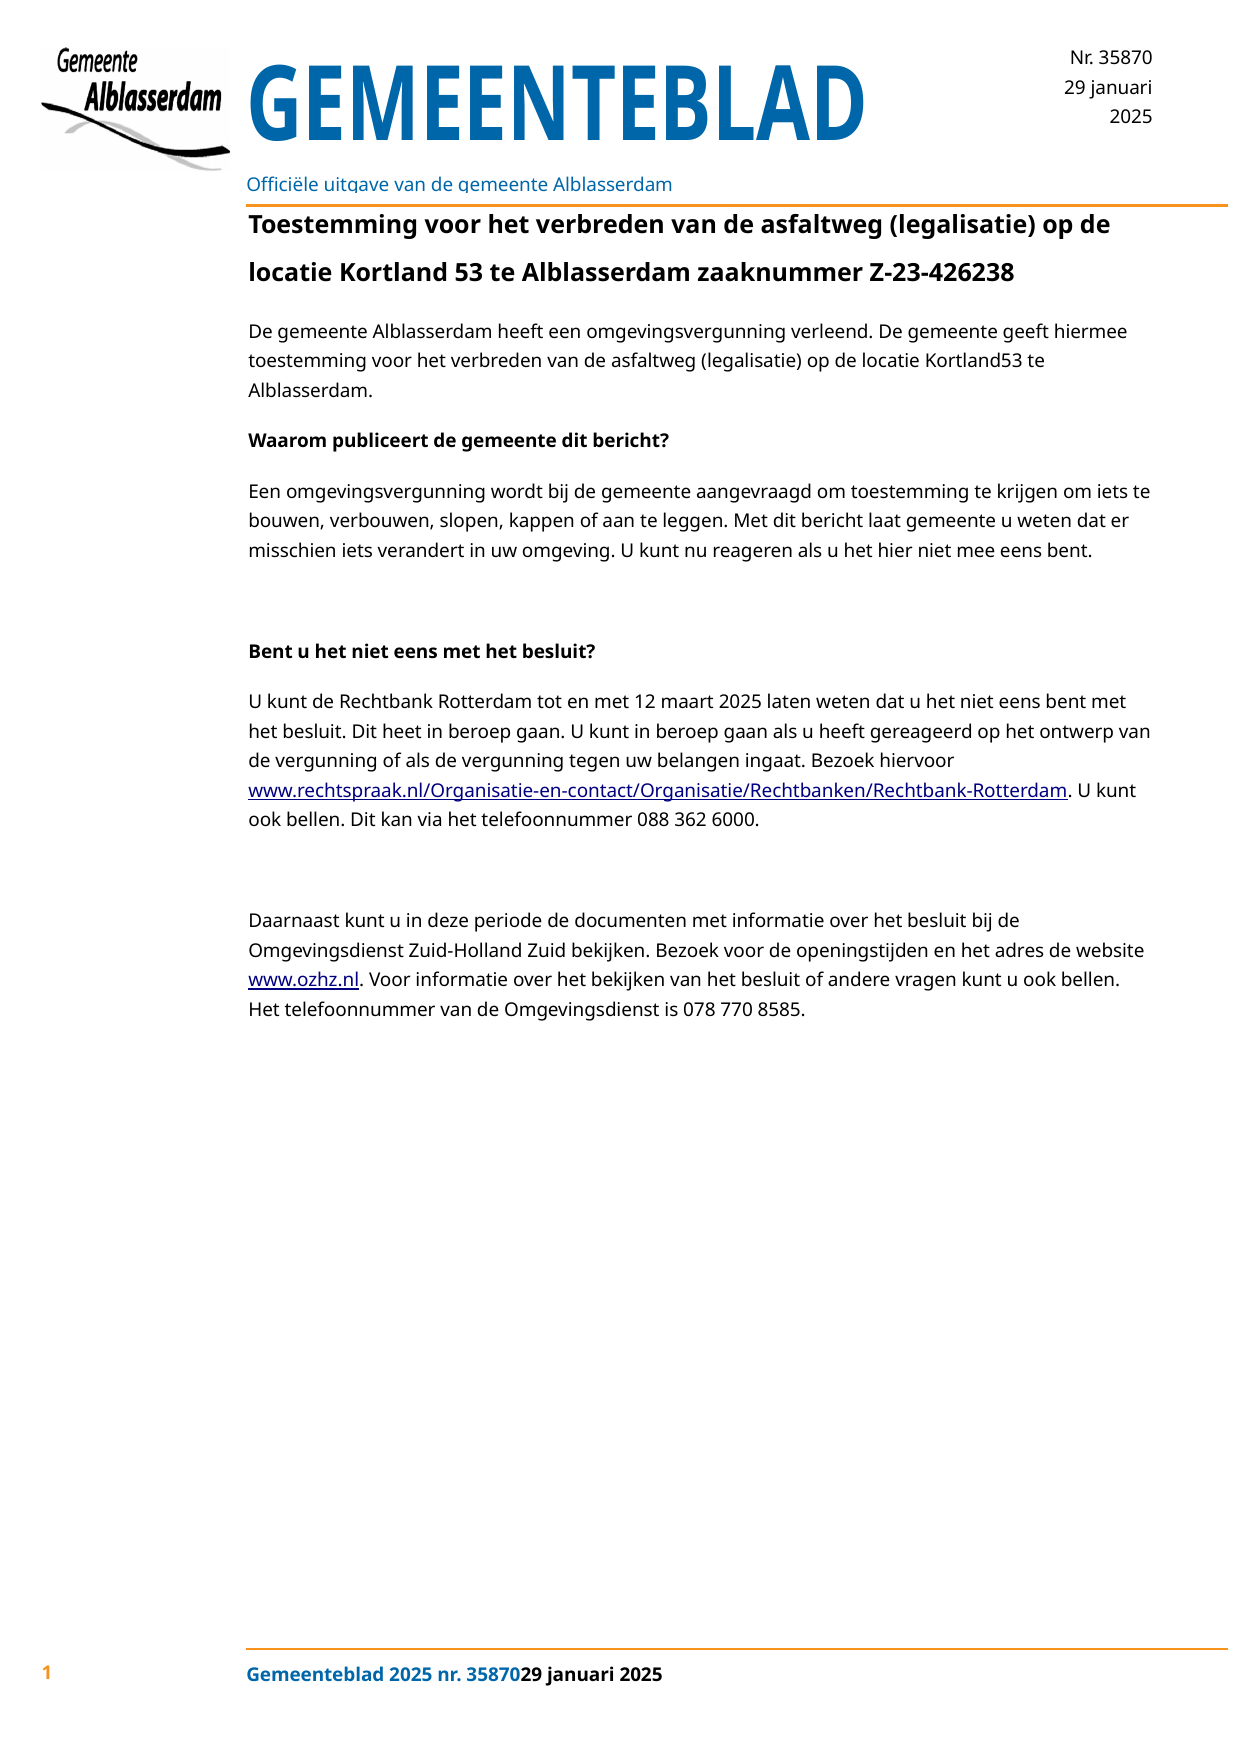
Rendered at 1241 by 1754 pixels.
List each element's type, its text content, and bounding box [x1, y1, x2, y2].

text Bent u het niet eens met het besluit? [248, 638, 1152, 664]
text Waarom publiceert de gemeente dit bericht? [248, 427, 1152, 453]
text De gemeente Alblasserdam heeft een omgevingsvergunning verleend. De gemeente geeft hiermee toestemming voor het verbreden van de asfaltweg (legalisatie) op de locatie Kortland53 te Alblasserdam. [248, 318, 1152, 403]
text Daarnaast kunt u in deze periode de documenten met informatie over het besluit bij de Omgevingsdienst Zuid-Holland Zuid bekijken. Bezoek voor de openingstijden en het adres de website www.ozhz.nl. Voor informatie over het bekijken van het besluit of andere vragen kunt u ook bellen. Het telefoonnummer van de Omgevingsdienst is 078 770 8585. [248, 907, 1152, 1022]
picture [41, 47, 231, 172]
text Toestemming voor het verbreden van de asfaltweg (legalisatie) op de locatie Kortland 53 te Alblasserdam zaaknummer Z-23-426238 [248, 207, 1152, 288]
text Een omgevingsvergunning wordt bij de gemeente aangevraagd om toestemming te krijgen om iets te bouwen, verbouwen, slopen, kappen of aan te leggen. Met dit bericht laat gemeente u weten dat er misschien iets verandert in uw omgeving. U kunt nu reageren als u het hier niet mee eens bent. [248, 478, 1152, 563]
text U kunt de Rechtbank Rotterdam tot en met 12 maart 2025 laten weten dat u het niet eens bent met het besluit. Dit heet in beroep gaan. U kunt in beroep gaan als u heeft gereageerd op het ontwerp van de vergunning of als de vergunning tegen uw belangen ingaat. Bezoek hiervoor www.rechtspraak.nl/Organisatie-en-contact/Organisatie/Rechtbanken/Rechtbank-Rotterdam. U kunt ook bellen. Dit kan via het telefoonnummer 088 362 6000. [248, 688, 1152, 832]
